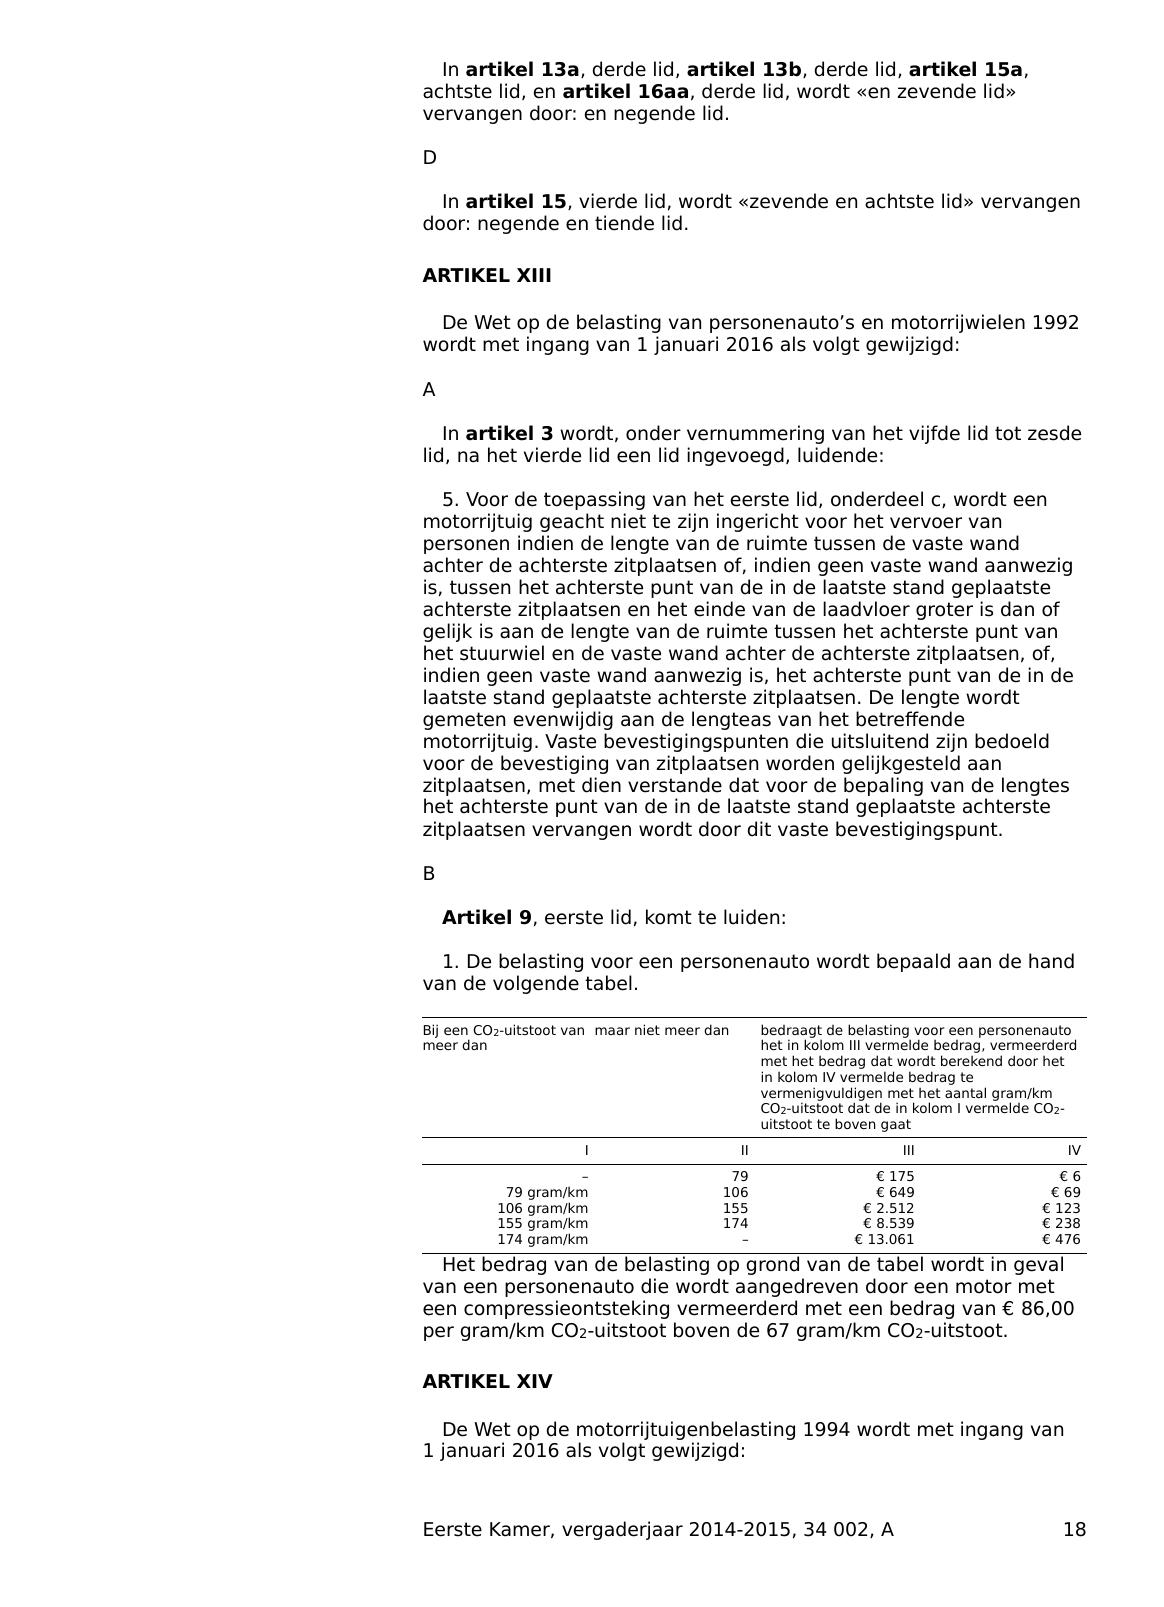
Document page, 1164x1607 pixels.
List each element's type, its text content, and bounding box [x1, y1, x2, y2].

table_cell € 6 [921, 1165, 1087, 1185]
table_cell 155 [588, 1201, 754, 1216]
table_cell € 69 [921, 1185, 1087, 1201]
table_cell 106 gram/km [422, 1201, 588, 1216]
table_header Bij een CO2-uitstoot van meer dan [422, 1018, 588, 1137]
text In artikel 13a, derde lid, artikel 13b, derde lid, artikel 15a, achtste lid, en artikel 16aa, derde lid, wordt «en zevende lid» vervangen door: en negende lid. [422, 59, 1087, 125]
text In artikel 3 wordt, onder vernummering van het vijfde lid tot zesde lid, na het vierde lid een lid ingevoegd, luidende: [422, 423, 1087, 467]
table_cell 155 gram/km [422, 1216, 588, 1232]
table_header bedraagt de belasting voor een personenauto het in kolom III vermelde bedrag, vermeerderd met het bedrag dat wordt berekend door het in kolom IV vermelde bedrag te vermenigvuldigen met het aantal gram/km CO2-uitstoot dat de in kolom I vermelde CO2-uitstoot te boven gaat [754, 1018, 1087, 1137]
table_cell € 476 [921, 1232, 1087, 1252]
table_cell I [422, 1138, 588, 1163]
table_header maar niet meer dan [588, 1018, 754, 1137]
table_cell 106 [588, 1185, 754, 1201]
text De Wet op de motorrijtuigenbelasting 1994 wordt met ingang van 1 januari 2016 als volgt gewijzigd: [422, 1418, 1087, 1462]
text B [422, 863, 1087, 884]
table_cell € 13.061 [754, 1232, 921, 1252]
subtitle ARTIKEL XIII [422, 265, 1087, 287]
table_cell 79 [588, 1165, 754, 1185]
text Artikel 9, eerste lid, komt te luiden: [422, 907, 1087, 929]
text D [422, 147, 1087, 169]
table_cell € 2.512 [754, 1201, 921, 1216]
table_cell II [588, 1138, 754, 1163]
text De Wet op de belasting van personenauto’s en motorrijwielen 1992 wordt met ingang van 1 januari 2016 als volgt gewijzigd: [422, 312, 1087, 356]
text In artikel 15, vierde lid, wordt «zevende en achtste lid» vervangen door: negende en tiende lid. [422, 191, 1087, 235]
table_cell € 175 [754, 1165, 921, 1185]
table_cell € 649 [754, 1185, 921, 1201]
table_cell 174 gram/km [422, 1232, 588, 1252]
table_cell € 8.539 [754, 1216, 921, 1232]
text Het bedrag van de belasting op grond van de tabel wordt in geval van een personenauto die wordt aangedreven door een motor met een compressieontsteking vermeerderd met een bedrag van € 86,00 per gram/km CO2-uitstoot boven de 67 gram/km CO2-uitstoot. [422, 1254, 1087, 1341]
table_cell IV [921, 1138, 1087, 1163]
text 5. Voor de toepassing van het eerste lid, onderdeel c, wordt een motorrijtuig geacht niet te zijn ingericht voor het vervoer van personen indien de lengte van de ruimte tussen de vaste wand achter de achterste zitplaatsen of, indien geen vaste wand aanwezig is, tussen het achterste punt van de in de laatste stand geplaatste achterste zitplaatsen en het einde van de laadvloer groter is dan of gelijk is aan de lengte van de ruimte tussen het achterste punt van het stuurwiel en de vaste wand achter de achterste zitplaatsen, of, indien geen vaste wand aanwezig is, het achterste punt van de in de laatste stand geplaatste achterste zitplaatsen. De lengte wordt gemeten evenwijdig aan de lengteas van het betreffende motorrijtuig. Vaste bevestigingspunten die uitsluitend zijn bedoeld voor de bevestiging van zitplaatsen worden gelijkgesteld aan zitplaatsen, met dien verstande dat voor de bepaling van de lengtes het achterste punt van de in de laatste stand geplaatste achterste zitplaatsen vervangen wordt door dit vaste bevestigingspunt. [422, 489, 1087, 840]
text 1. De belasting voor een personenauto wordt bepaald aan de hand van de volgende tabel. [422, 951, 1087, 995]
table_cell III [754, 1138, 921, 1163]
table_cell 174 [588, 1216, 754, 1232]
subtitle ARTIKEL XIV [422, 1371, 1087, 1393]
text A [422, 378, 1087, 400]
table_cell 79 gram/km [422, 1185, 588, 1201]
table_cell – [422, 1165, 588, 1185]
table_cell € 238 [921, 1216, 1087, 1232]
table_cell – [588, 1232, 754, 1252]
table_cell € 123 [921, 1201, 1087, 1216]
